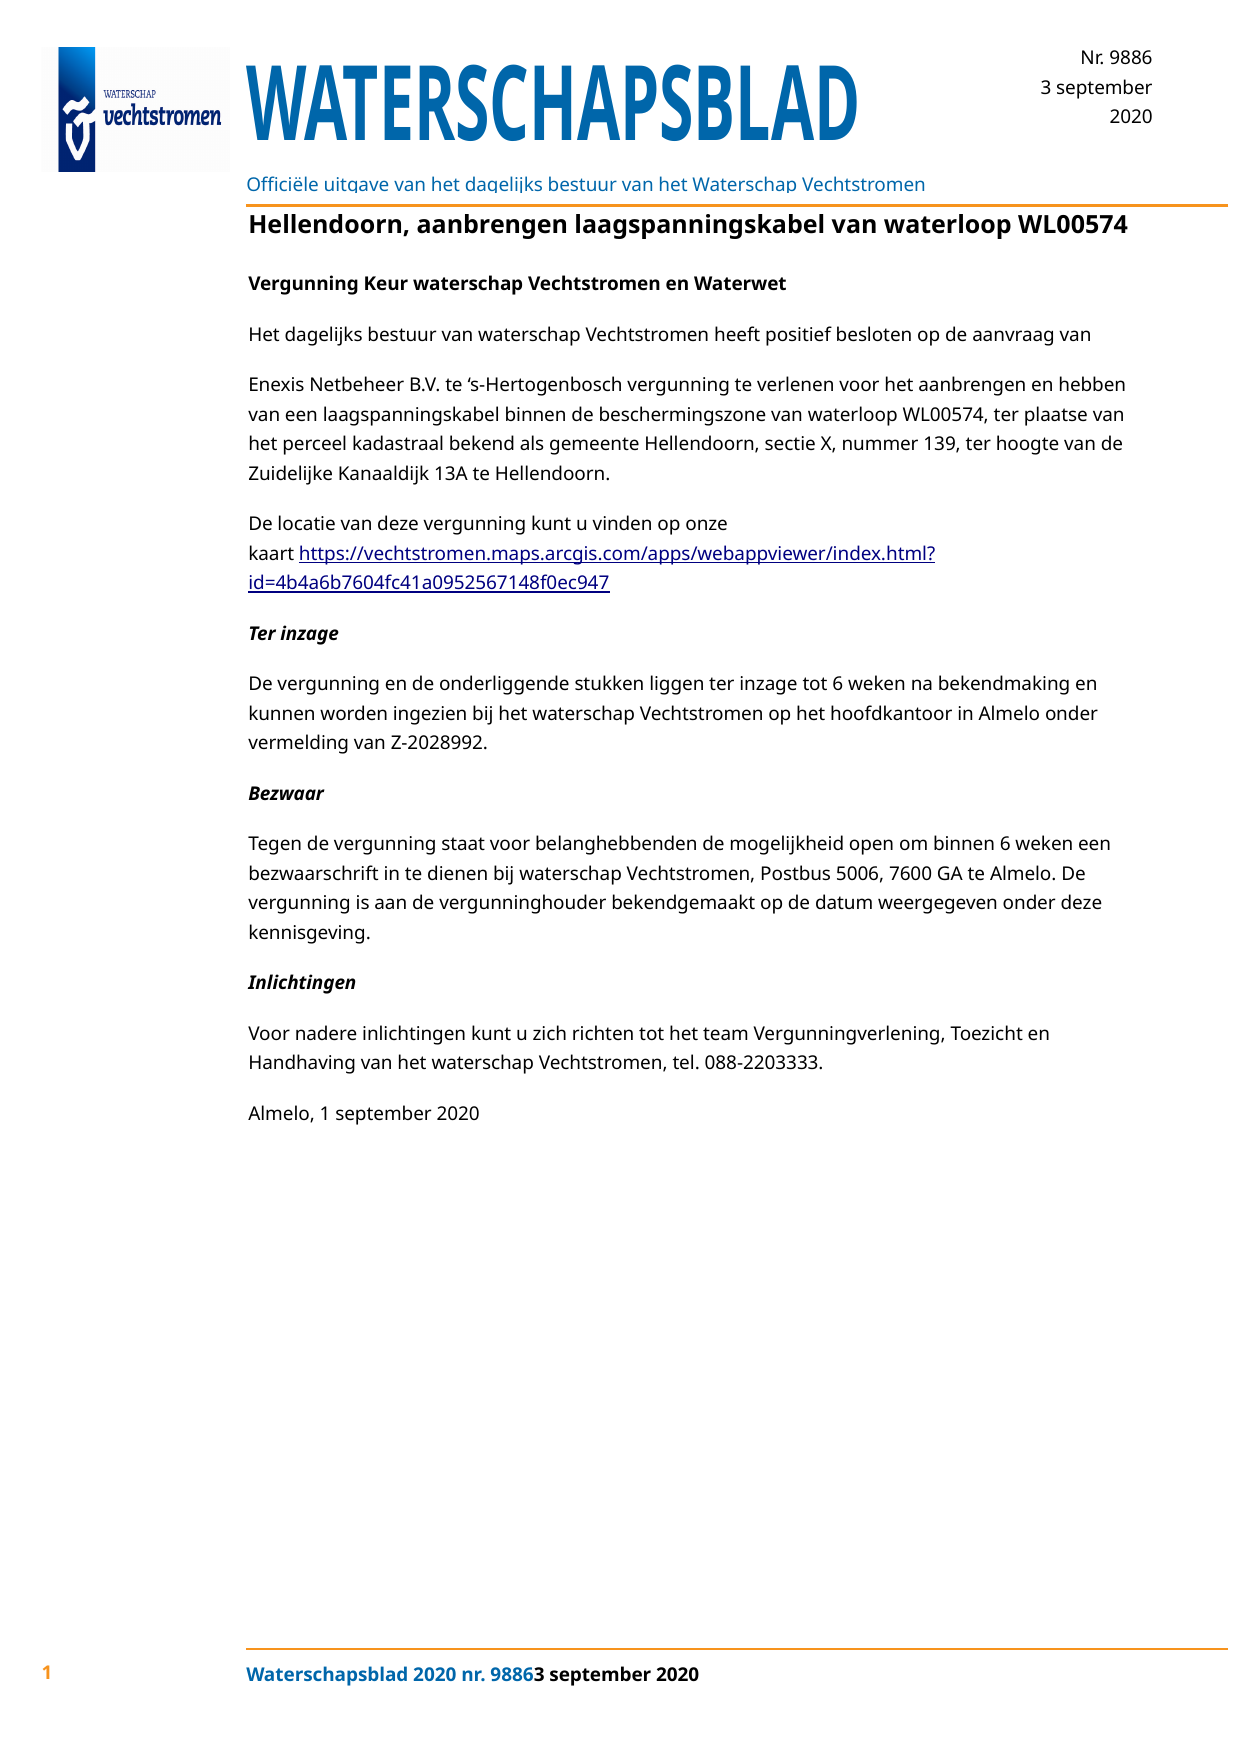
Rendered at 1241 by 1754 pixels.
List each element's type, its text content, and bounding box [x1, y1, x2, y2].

text Bezwaar [248, 780, 1152, 806]
text De vergunning en de onderliggende stukken liggen ter inzage tot 6 weken na bekendmaking en kunnen worden ingezien bij het waterschap Vechtstromen op het hoofdkantoor in Almelo onder vermelding van Z-2028992. [248, 670, 1152, 755]
picture [41, 47, 231, 172]
text De locatie van deze vergunning kunt u vinden op onze kaart https://vechtstromen.maps.arcgis.com/apps/webappviewer/index.html?id=4b4a6b7604fc41a0952567148f0ec947 [248, 510, 1152, 595]
text Vergunning Keur waterschap Vechtstromen en Waterwet [248, 270, 1152, 296]
text Voor nadere inlichtingen kunt u zich richten tot het team Vergunningverlening, Toezicht en Handhaving van het waterschap Vechtstromen, tel. 088-2203333. [248, 1020, 1152, 1075]
text Hellendoorn, aanbrengen laagspanningskabel van waterloop WL00574 [248, 207, 1152, 241]
text Inlichtingen [248, 969, 1152, 995]
text Het dagelijks bestuur van waterschap Vechtstromen heeft positief besloten op de aanvraag van [248, 321, 1152, 346]
text Ter inzage [248, 620, 1152, 646]
text Almelo, 1 september 2020 [248, 1100, 1152, 1126]
text Tegen de vergunning staat voor belanghebbenden de mogelijkheid open om binnen 6 weken een bezwaarschrift in te dienen bij waterschap Vechtstromen, Postbus 5006, 7600 GA te Almelo. De vergunning is aan de vergunninghouder bekendgemaakt op de datum weergegeven onder deze kennisgeving. [248, 830, 1152, 945]
text Enexis Netbeheer B.V. te ‘s-Hertogenbosch vergunning te verlenen voor het aanbrengen en hebben van een laagspanningskabel binnen de beschermingszone van waterloop WL00574, ter plaatse van het perceel kadastraal bekend als gemeente Hellendoorn, sectie X, nummer 139, ter hoogte van de Zuidelijke Kanaaldijk 13A te Hellendoorn. [248, 371, 1152, 486]
